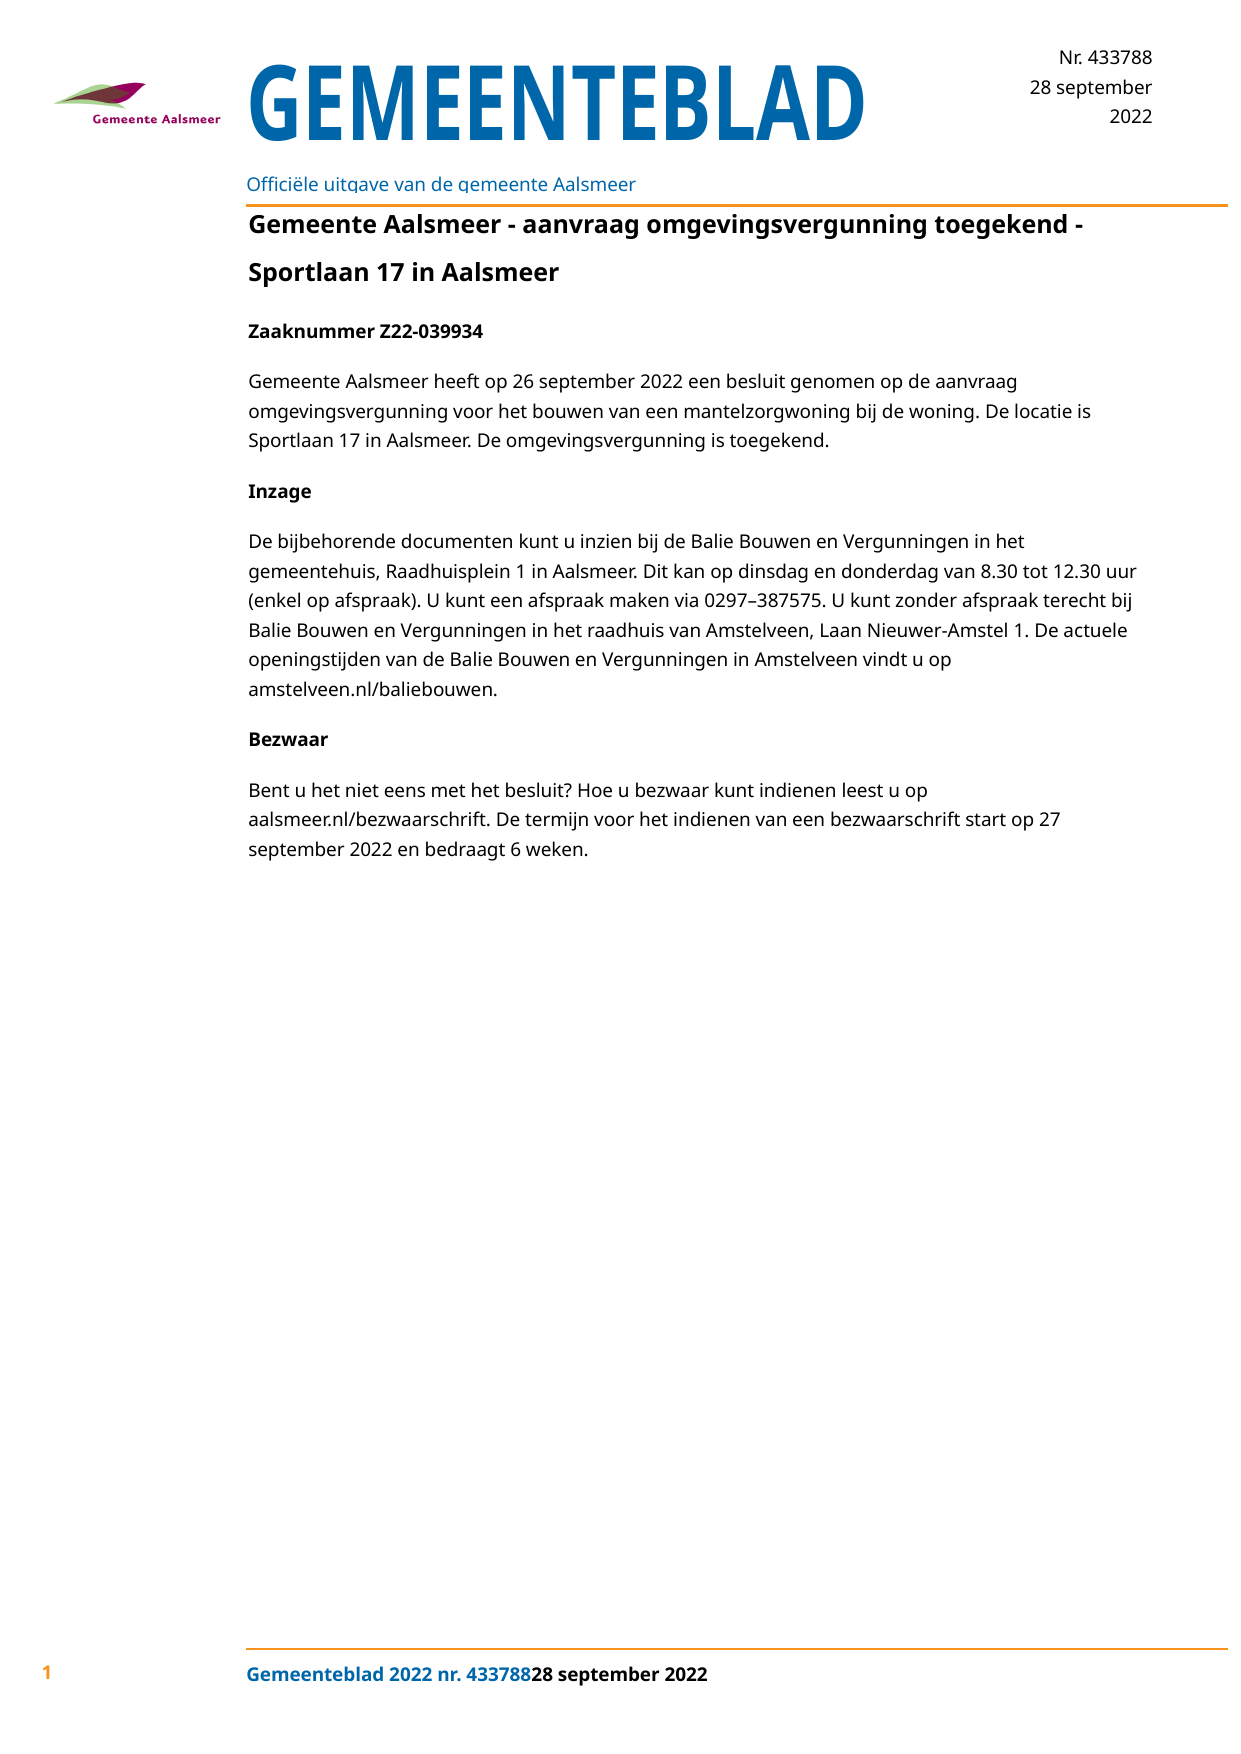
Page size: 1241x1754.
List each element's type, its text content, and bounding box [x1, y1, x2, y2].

text Gemeente Aalsmeer heeft op 26 september 2022 een besluit genomen op de aanvraag omgevingsvergunning voor het bouwen van een mantelzorgwoning bij de woning. De locatie is Sportlaan 17 in Aalsmeer. De omgevingsvergunning is toegekend. [248, 368, 1152, 453]
text Inzage [248, 478, 1152, 504]
text Gemeente Aalsmeer - aanvraag omgevingsvergunning toegekend - Sportlaan 17 in Aalsmeer [248, 207, 1152, 288]
text Bezwaar [248, 727, 1152, 752]
text Bent u het niet eens met het besluit? Hoe u bezwaar kunt indienen leest u op aalsmeer.nl/bezwaarschrift. De termijn voor het indienen van een bezwaarschrift start op 27 september 2022 en bedraagt 6 weken. [248, 777, 1152, 862]
text De bijbehorende documenten kunt u inzien bij de Balie Bouwen en Vergunningen in het gemeentehuis, Raadhuisplein 1 in Aalsmeer. Dit kan op dinsdag en donderdag van 8.30 tot 12.30 uur (enkel op afspraak). U kunt een afspraak maken via 0297–387575. U kunt zonder afspraak terecht bij Balie Bouwen en Vergunningen in het raadhuis van Amstelveen, Laan Nieuwer-Amstel 1. De actuele openingstijden van de Balie Bouwen en Vergunningen in Amstelveen vindt u op amstelveen.nl/baliebouwen. [248, 528, 1152, 702]
text Zaaknummer Z22-039934 [248, 318, 1152, 344]
picture [41, 47, 231, 172]
